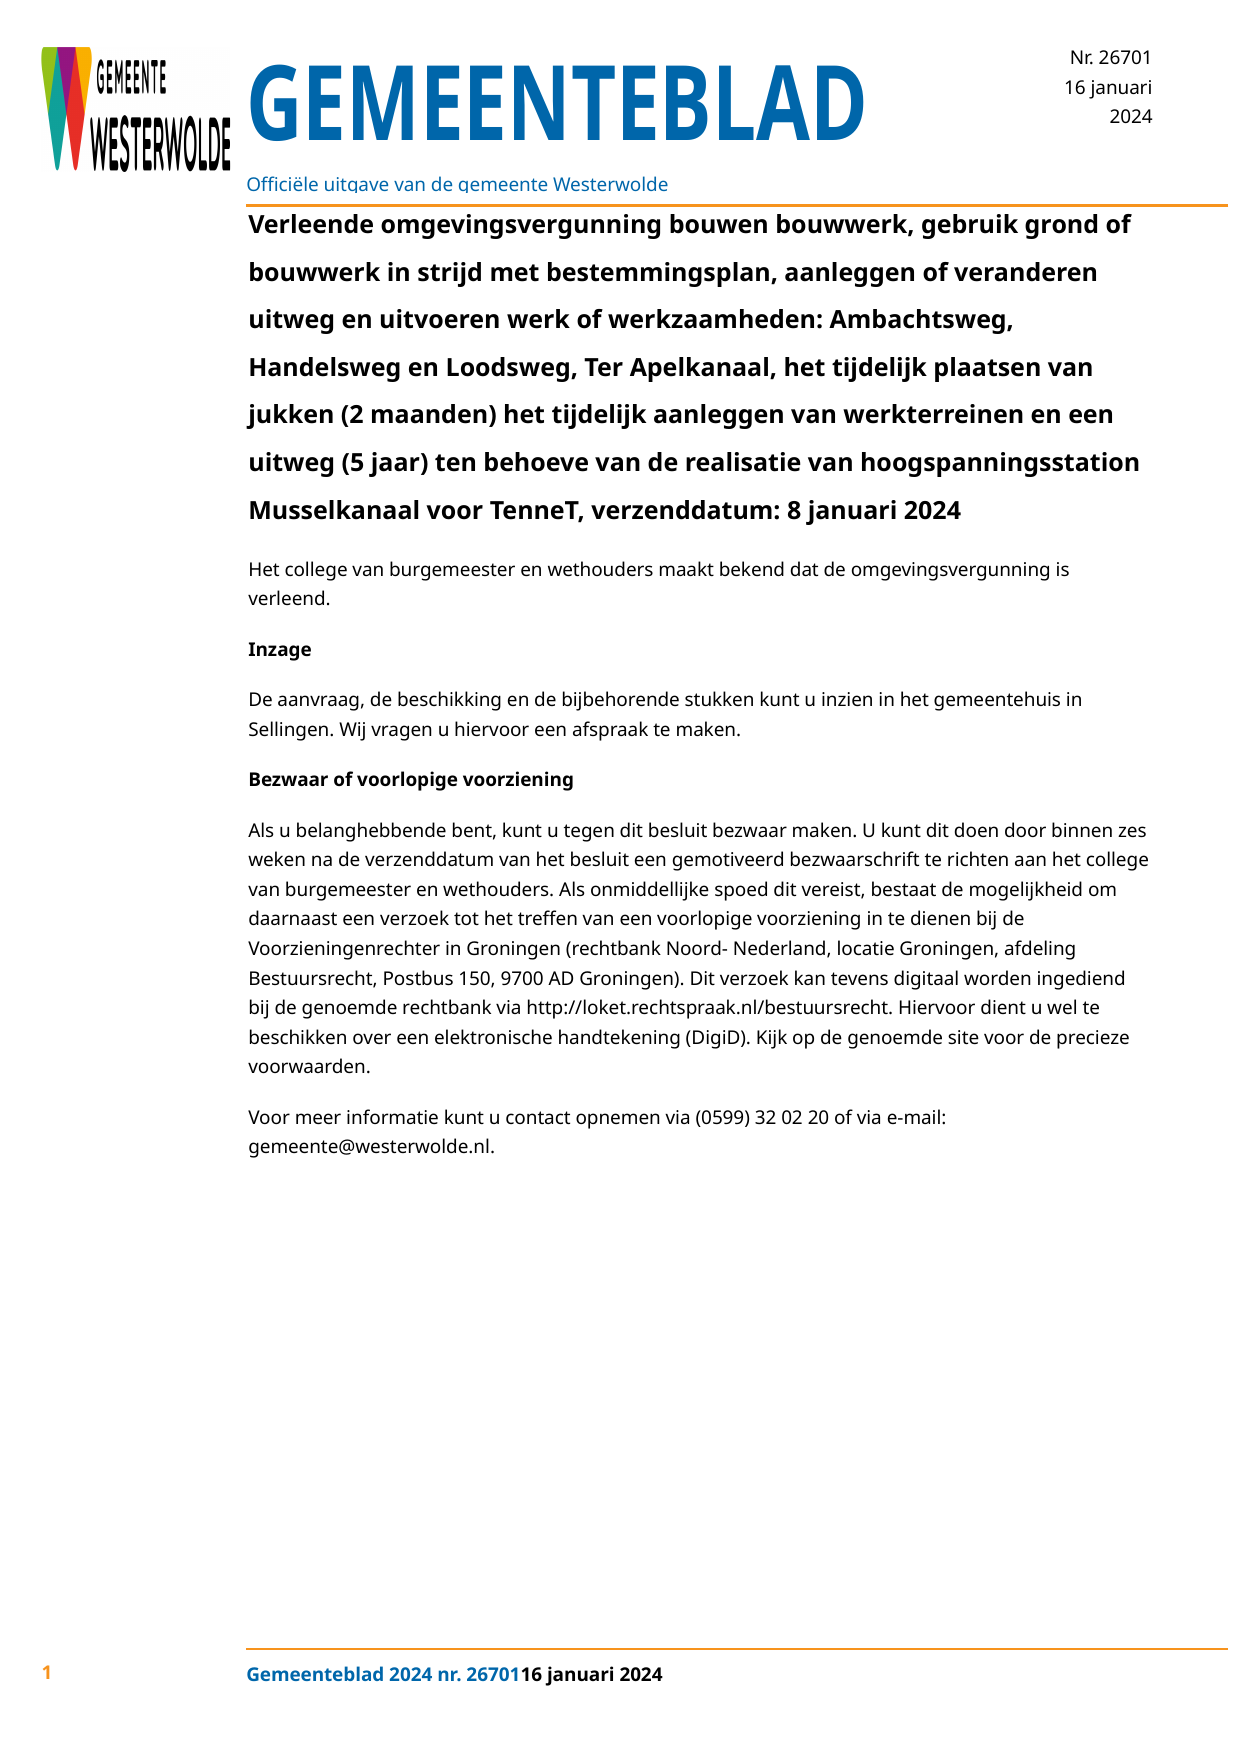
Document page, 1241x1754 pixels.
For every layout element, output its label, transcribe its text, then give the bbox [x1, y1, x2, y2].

text Als u belanghebbende bent, kunt u tegen dit besluit bezwaar maken. U kunt dit doen door binnen zes weken na de verzenddatum van het besluit een gemotiveerd bezwaarschrift te richten aan het college van burgemeester en wethouders. Als onmiddellijke spoed dit vereist, bestaat de mogelijkheid om daarnaast een verzoek tot het treffen van een voorlopige voorziening in te dienen bij de Voorzieningenrechter in Groningen (rechtbank Noord- Nederland, locatie Groningen, afdeling Bestuursrecht, Postbus 150, 9700 AD Groningen). Dit verzoek kan tevens digitaal worden ingediend bij de genoemde rechtbank via http://loket.rechtspraak.nl/bestuursrecht. Hiervoor dient u wel te beschikken over een elektronische handtekening (DigiD). Kijk op de genoemde site voor de precieze voorwaarden. [248, 817, 1152, 1079]
text Inzage [248, 636, 1152, 662]
text Bezwaar of voorlopige voorziening [248, 766, 1152, 792]
text Het college van burgemeester en wethouders maakt bekend dat de omgevingsvergunning is verleend. [248, 556, 1152, 611]
picture [41, 47, 231, 172]
text De aanvraag, de beschikking en de bijbehorende stukken kunt u inzien in het gemeentehuis in Sellingen. Wij vragen u hiervoor een afspraak te maken. [248, 686, 1152, 742]
text Verleende omgevingsvergunning bouwen bouwwerk, gebruik grond of bouwwerk in strijd met bestemmingsplan, aanleggen of veranderen uitweg en uitvoeren werk of werkzaamheden: Ambachtsweg, Handelsweg en Loodsweg, Ter Apelkanaal, het tijdelijk plaatsen van jukken (2 maanden) het tijdelijk aanleggen van werkterreinen en een uitweg (5 jaar) ten behoeve van de realisatie van hoogspanningsstation Musselkanaal voor TenneT, verzenddatum: 8 januari 2024 [248, 207, 1152, 526]
text Voor meer informatie kunt u contact opnemen via (0599) 32 02 20 of via e-mail: gemeente@westerwolde.nl. [248, 1104, 1152, 1159]
